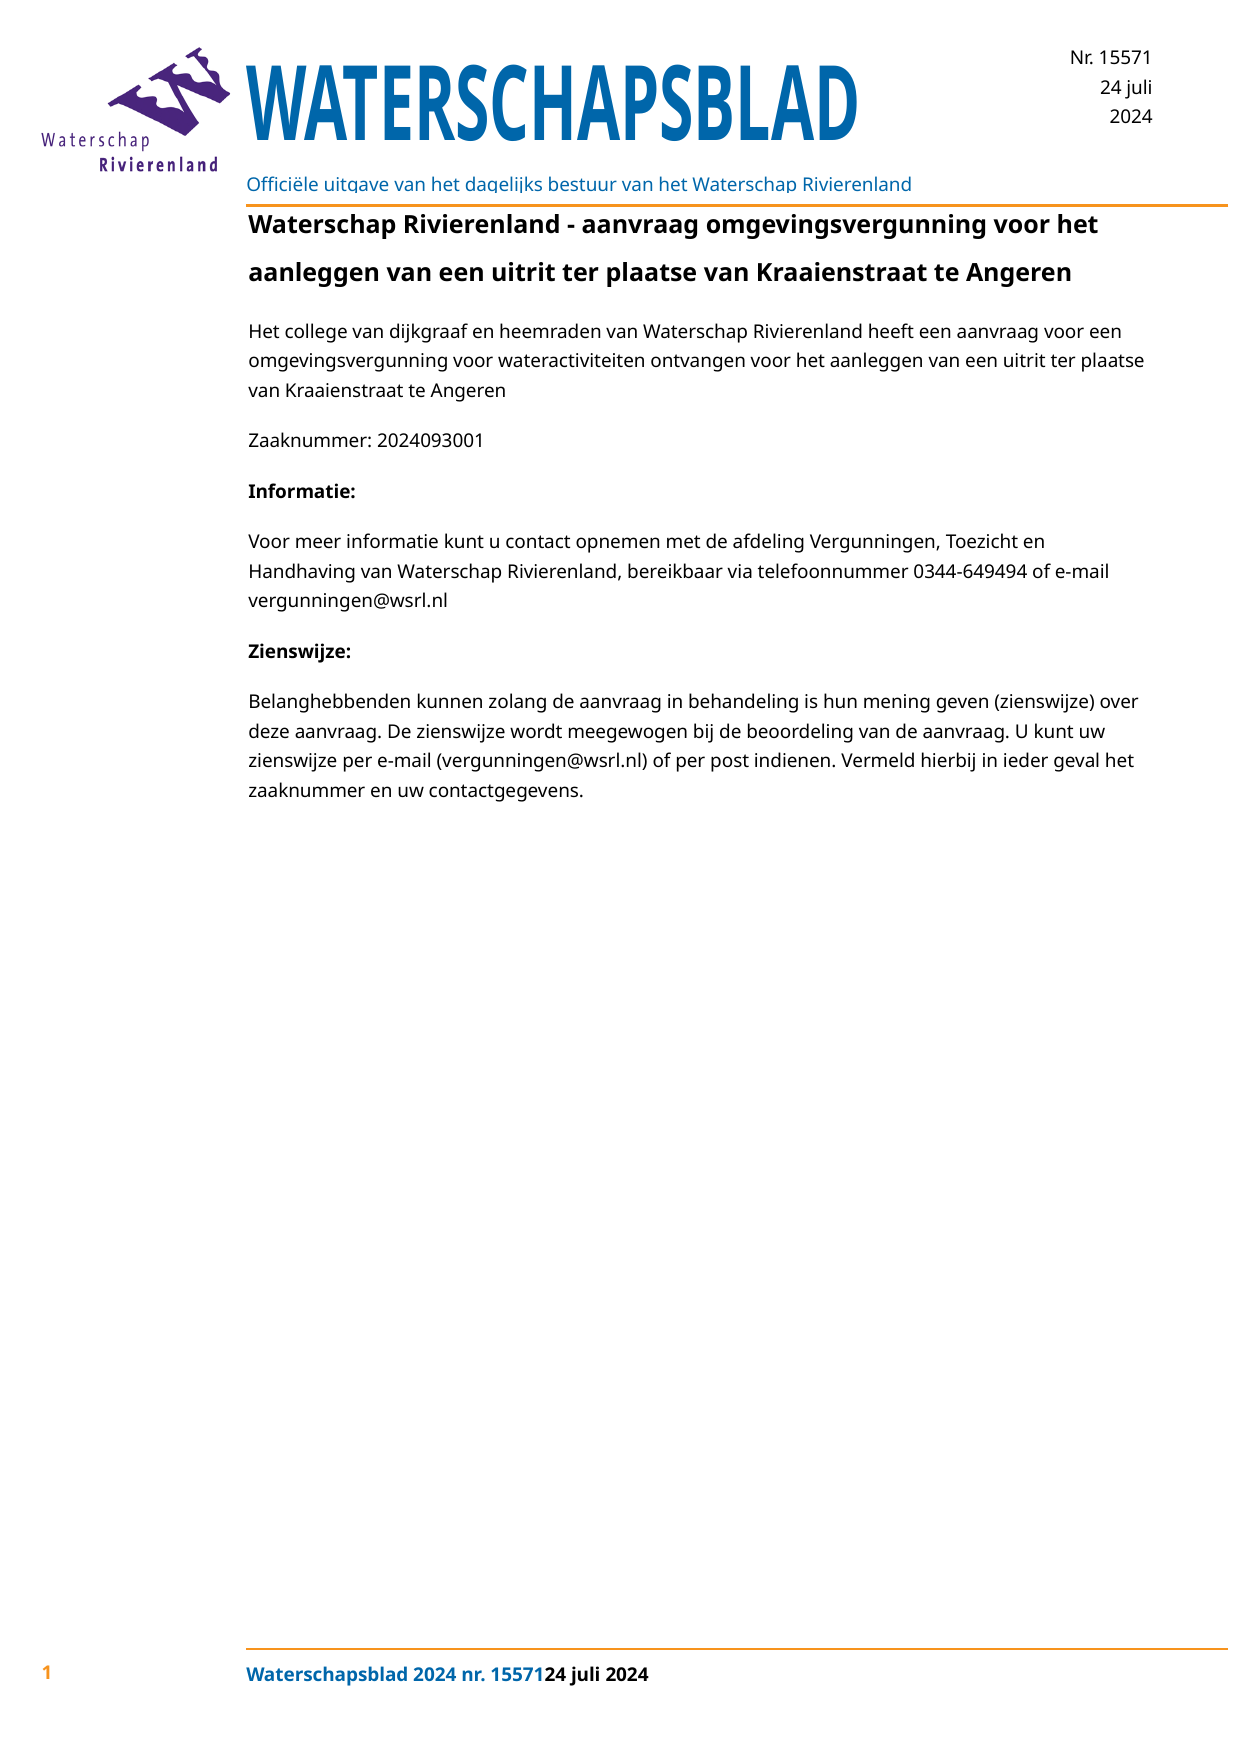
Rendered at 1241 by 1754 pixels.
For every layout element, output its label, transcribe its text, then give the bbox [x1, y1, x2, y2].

picture [41, 47, 231, 172]
text Voor meer informatie kunt u contact opnemen met de afdeling Vergunningen, Toezicht en Handhaving van Waterschap Rivierenland, bereikbaar via telefoonnummer 0344-649494 of e-mail vergunningen@wsrl.nl [248, 528, 1152, 613]
text Zaaknummer: 2024093001 [248, 427, 1152, 453]
text Zienswijze: [248, 638, 1152, 664]
text Waterschap Rivierenland - aanvraag omgevingsvergunning voor het aanleggen van een uitrit ter plaatse van Kraaienstraat te Angeren [248, 207, 1152, 288]
text Het college van dijkgraaf en heemraden van Waterschap Rivierenland heeft een aanvraag voor een omgevingsvergunning voor wateractiviteiten ontvangen voor het aanleggen van een uitrit ter plaatse van Kraaienstraat te Angeren [248, 318, 1152, 403]
text Belanghebbenden kunnen zolang de aanvraag in behandeling is hun mening geven (zienswijze) over deze aanvraag. De zienswijze wordt meegewogen bij de beoordeling van de aanvraag. U kunt uw zienswijze per e-mail (vergunningen@wsrl.nl) of per post indienen. Vermeld hierbij in ieder geval het zaaknummer en uw contactgegevens. [248, 688, 1152, 803]
text Informatie: [248, 478, 1152, 504]
